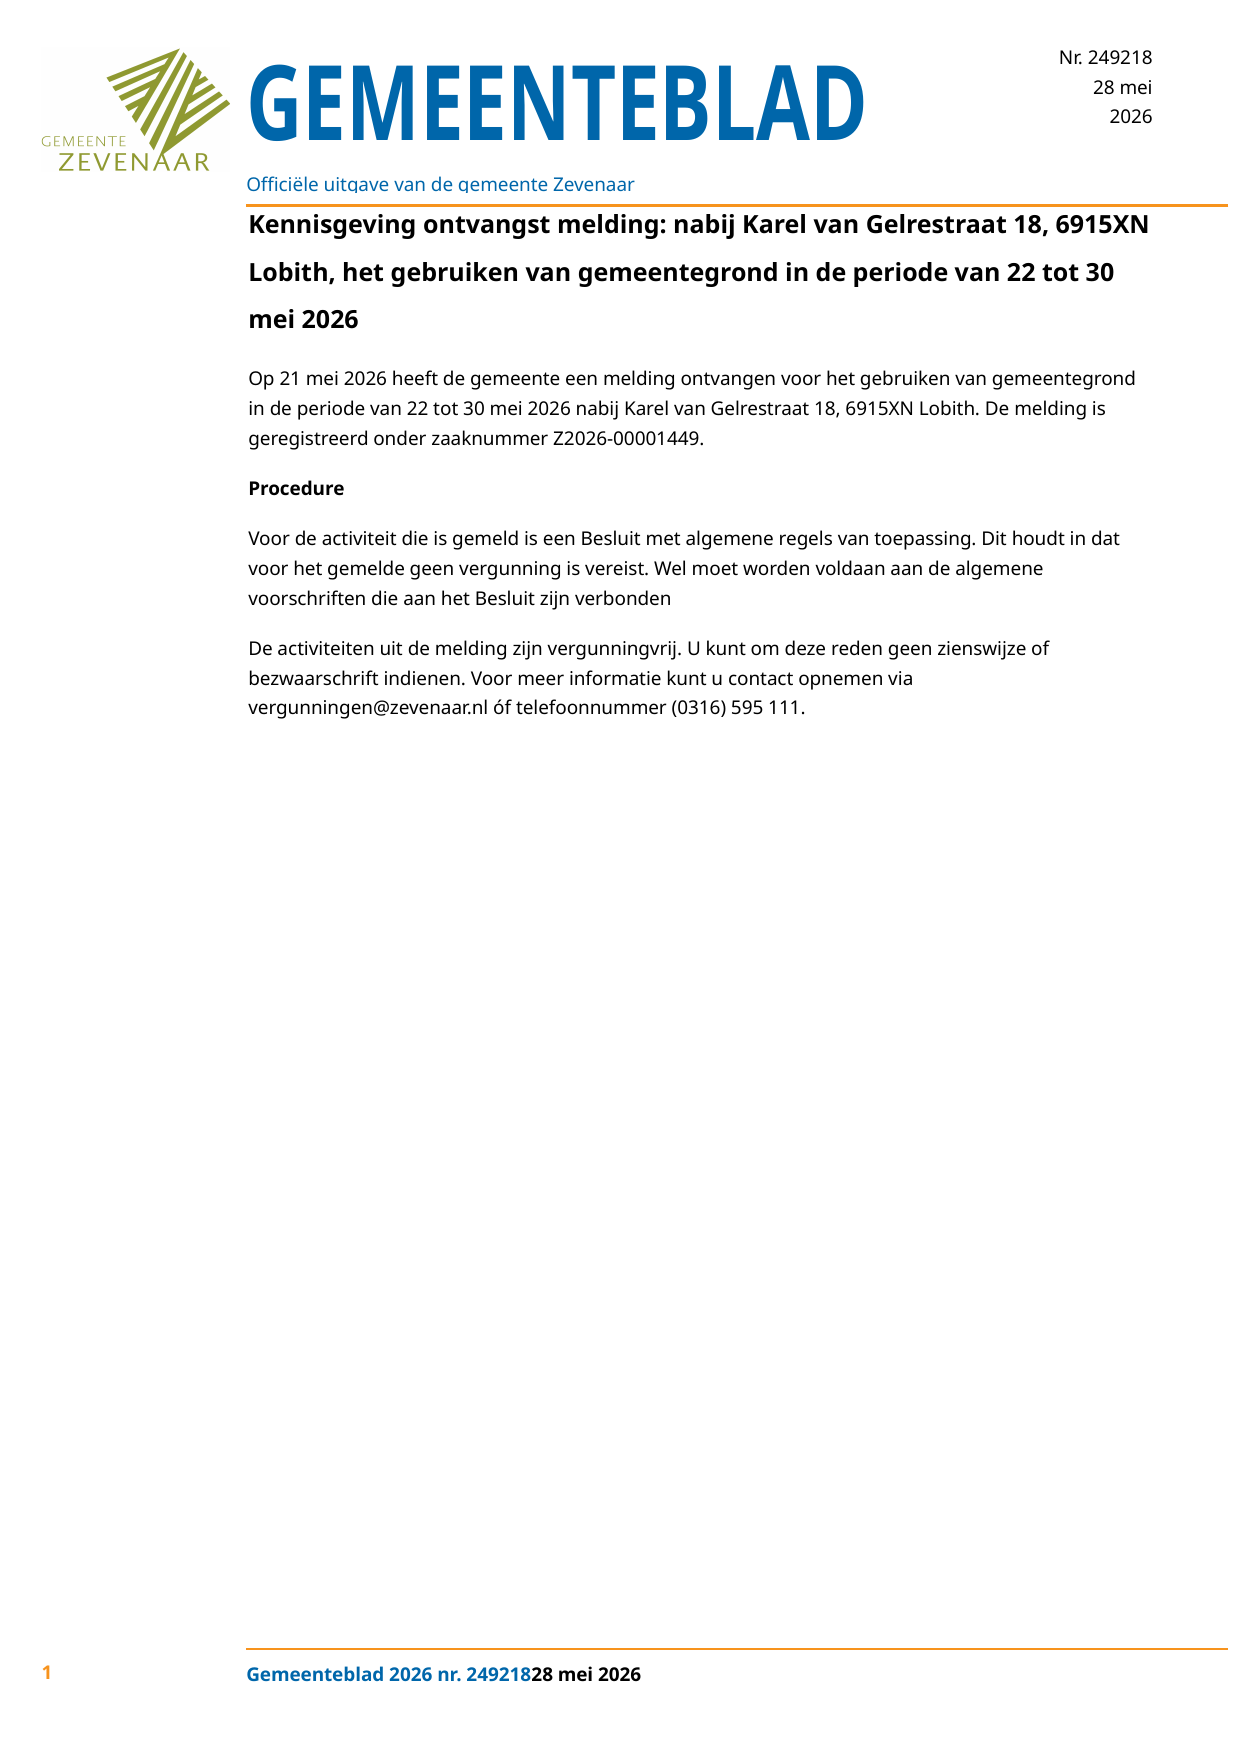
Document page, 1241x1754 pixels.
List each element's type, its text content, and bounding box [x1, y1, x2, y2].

text Kennisgeving ontvangst melding: nabij Karel van Gelrestraat 18, 6915XN Lobith, het gebruiken van gemeentegrond in de periode van 22 tot 30 mei 2026 [248, 207, 1152, 336]
text Voor de activiteit die is gemeld is een Besluit met algemene regels van toepassing. Dit houdt in dat voor het gemelde geen vergunning is vereist. Wel moet worden voldaan aan de algemene voorschriften die aan het Besluit zijn verbonden [248, 526, 1152, 610]
text De activiteiten uit de melding zijn vergunningvrij. U kunt om deze reden geen zienswijze of bezwaarschrift indienen. Voor meer informatie kunt u contact opnemen via vergunningen@zevenaar.nl óf telefoonnummer (0316) 595 111. [248, 635, 1152, 720]
text Procedure [248, 475, 1152, 501]
text Op 21 mei 2026 heeft de gemeente een melding ontvangen voor het gebruiken van gemeentegrond in de periode van 22 tot 30 mei 2026 nabij Karel van Gelrestraat 18, 6915XN Lobith. De melding is geregistreerd onder zaaknummer Z2026-00001449. [248, 366, 1152, 450]
picture [41, 47, 231, 172]
